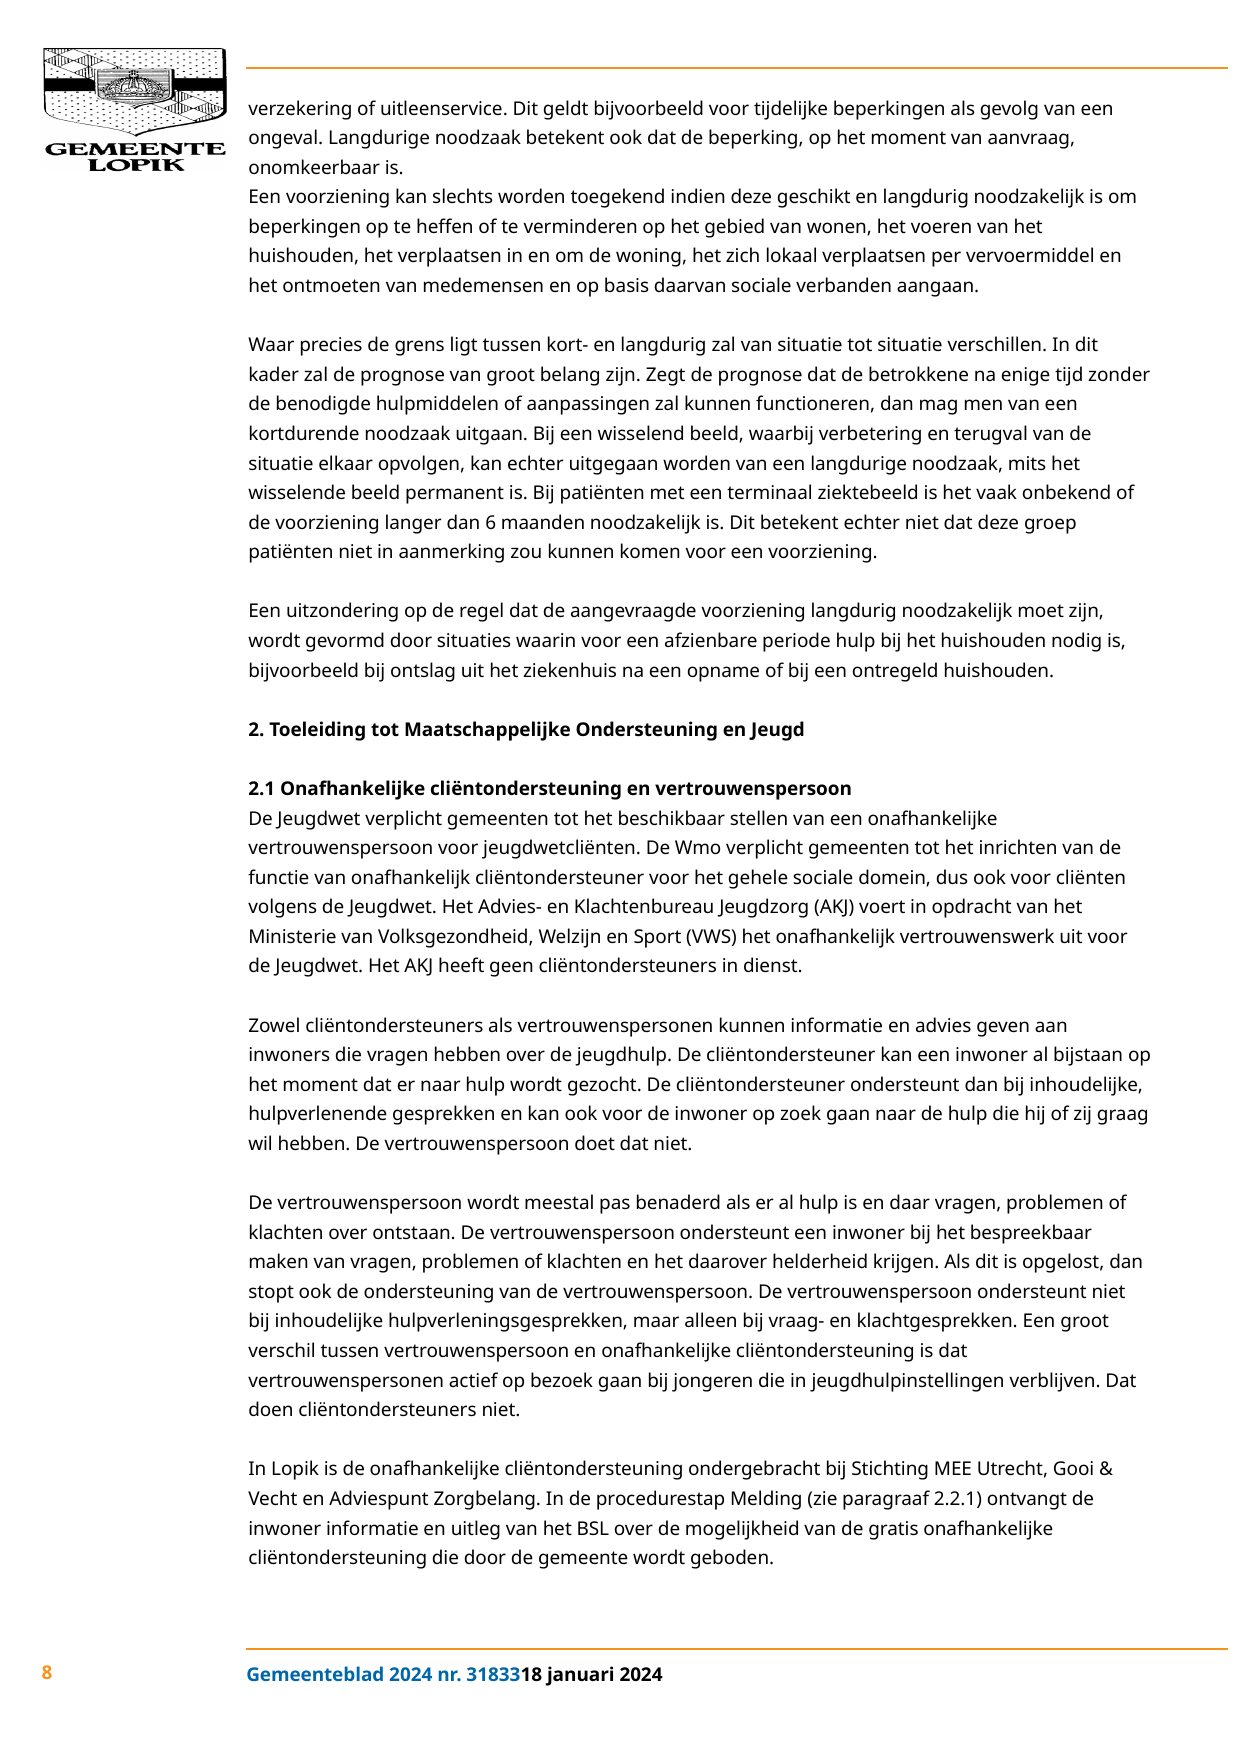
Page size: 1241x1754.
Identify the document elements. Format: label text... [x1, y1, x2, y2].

text verzekering of uitleenservice. Dit geldt bijvoorbeeld voor tijdelijke beperkingen als gevolg van een ongeval. Langdurige noodzaak betekent ook dat de beperking, op het moment van aanvraag, onomkeerbaar is. [248, 95, 1152, 180]
text In Lopik is de onafhankelijke cliëntondersteuning ondergebracht bij Stichting MEE Utrecht, Gooi & Vecht en Adviespunt Zorgbelang. In de procedurestap Melding (zie paragraaf 2.2.1) ontvangt de inwoner informatie en uitleg van het BSL over de mogelijkheid van de gratis onafhankelijke cliëntondersteuning die door de gemeente wordt geboden. [248, 1456, 1152, 1570]
text Een voorziening kan slechts worden toegekend indien deze geschikt en langdurig noodzakelijk is om beperkingen op te heffen of te verminderen op het gebied van wonen, het voeren van het huishouden, het verplaatsen in en om de woning, het zich lokaal verplaatsen per vervoermiddel en het ontmoeten van medemensen en op basis daarvan sociale verbanden aangaan. [248, 183, 1152, 298]
text Een uitzondering op de regel dat de aangevraagde voorziening langdurig noodzakelijk moet zijn, wordt gevormd door situaties waarin voor een afzienbare periode hulp bij het huishouden nodig is, bijvoorbeeld bij ontslag uit het ziekenhuis na een opname of bij een ontregeld huishouden. [248, 598, 1152, 683]
text Waar precies de grens ligt tussen kort- en langdurig zal van situatie tot situatie verschillen. In dit kader zal de prognose van groot belang zijn. Zegt de prognose dat de betrokkene na enige tijd zonder de benodigde hulpmiddelen of aanpassingen zal kunnen functioneren, dan mag men van een kortdurende noodzaak uitgaan. Bij een wisselend beeld, waarbij verbetering en terugval van de situatie elkaar opvolgen, kan echter uitgegaan worden van een langdurige noodzaak, mits het wisselende beeld permanent is. Bij patiënten met een terminaal ziektebeeld is het vaak onbekend of de voorziening langer dan 6 maanden noodzakelijk is. Dit betekent echter niet dat deze groep patiënten niet in aanmerking zou kunnen komen voor een voorziening. [248, 331, 1152, 564]
text 2.1 Onafhankelijke cliëntondersteuning en vertrouwenspersoon [248, 775, 1152, 801]
text De vertrouwenspersoon wordt meestal pas benaderd als er al hulp is en daar vragen, problemen of klachten over ontstaan. De vertrouwenspersoon ondersteunt een inwoner bij het bespreekbaar maken van vragen, problemen of klachten en het daarover helderheid krijgen. Als dit is opgelost, dan stopt ook de ondersteuning van de vertrouwenspersoon. De vertrouwenspersoon ondersteunt niet bij inhoudelijke hulpverleningsgesprekken, maar alleen bij vraag- en klachtgesprekken. Een groot verschil tussen vertrouwenspersoon en onafhankelijke cliëntondersteuning is dat vertrouwenspersonen actief op bezoek gaan bij jongeren die in jeugdhulpinstellingen verblijven. Dat doen cliëntondersteuners niet. [248, 1189, 1152, 1422]
picture [41, 47, 231, 172]
text De Jeugdwet verplicht gemeenten tot het beschikbaar stellen van een onafhankelijke vertrouwenspersoon voor jeugdwetcliënten. De Wmo verplicht gemeenten tot het inrichten van de functie van onafhankelijk cliëntondersteuner voor het gehele sociale domein, dus ook voor cliënten volgens de Jeugdwet. Het Advies- en Klachtenbureau Jeugdzorg (AKJ) voert in opdracht van het Ministerie van Volksgezondheid, Welzijn en Sport (VWS) het onafhankelijk vertrouwenswerk uit voor de Jeugdwet. Het AKJ heeft geen cliëntondersteuners in dienst. [248, 805, 1152, 978]
text Zowel cliëntondersteuners als vertrouwenspersonen kunnen informatie en advies geven aan inwoners die vragen hebben over de jeugdhulp. De cliëntondersteuner kan een inwoner al bijstaan op het moment dat er naar hulp wordt gezocht. De cliëntondersteuner ondersteunt dan bij inhoudelijke, hulpverlenende gesprekken en kan ook voor de inwoner op zoek gaan naar de hulp die hij of zij graag wil hebben. De vertrouwenspersoon doet dat niet. [248, 1012, 1152, 1156]
text 2. Toeleiding tot Maatschappelijke Ondersteuning en Jeugd [248, 716, 1152, 742]
